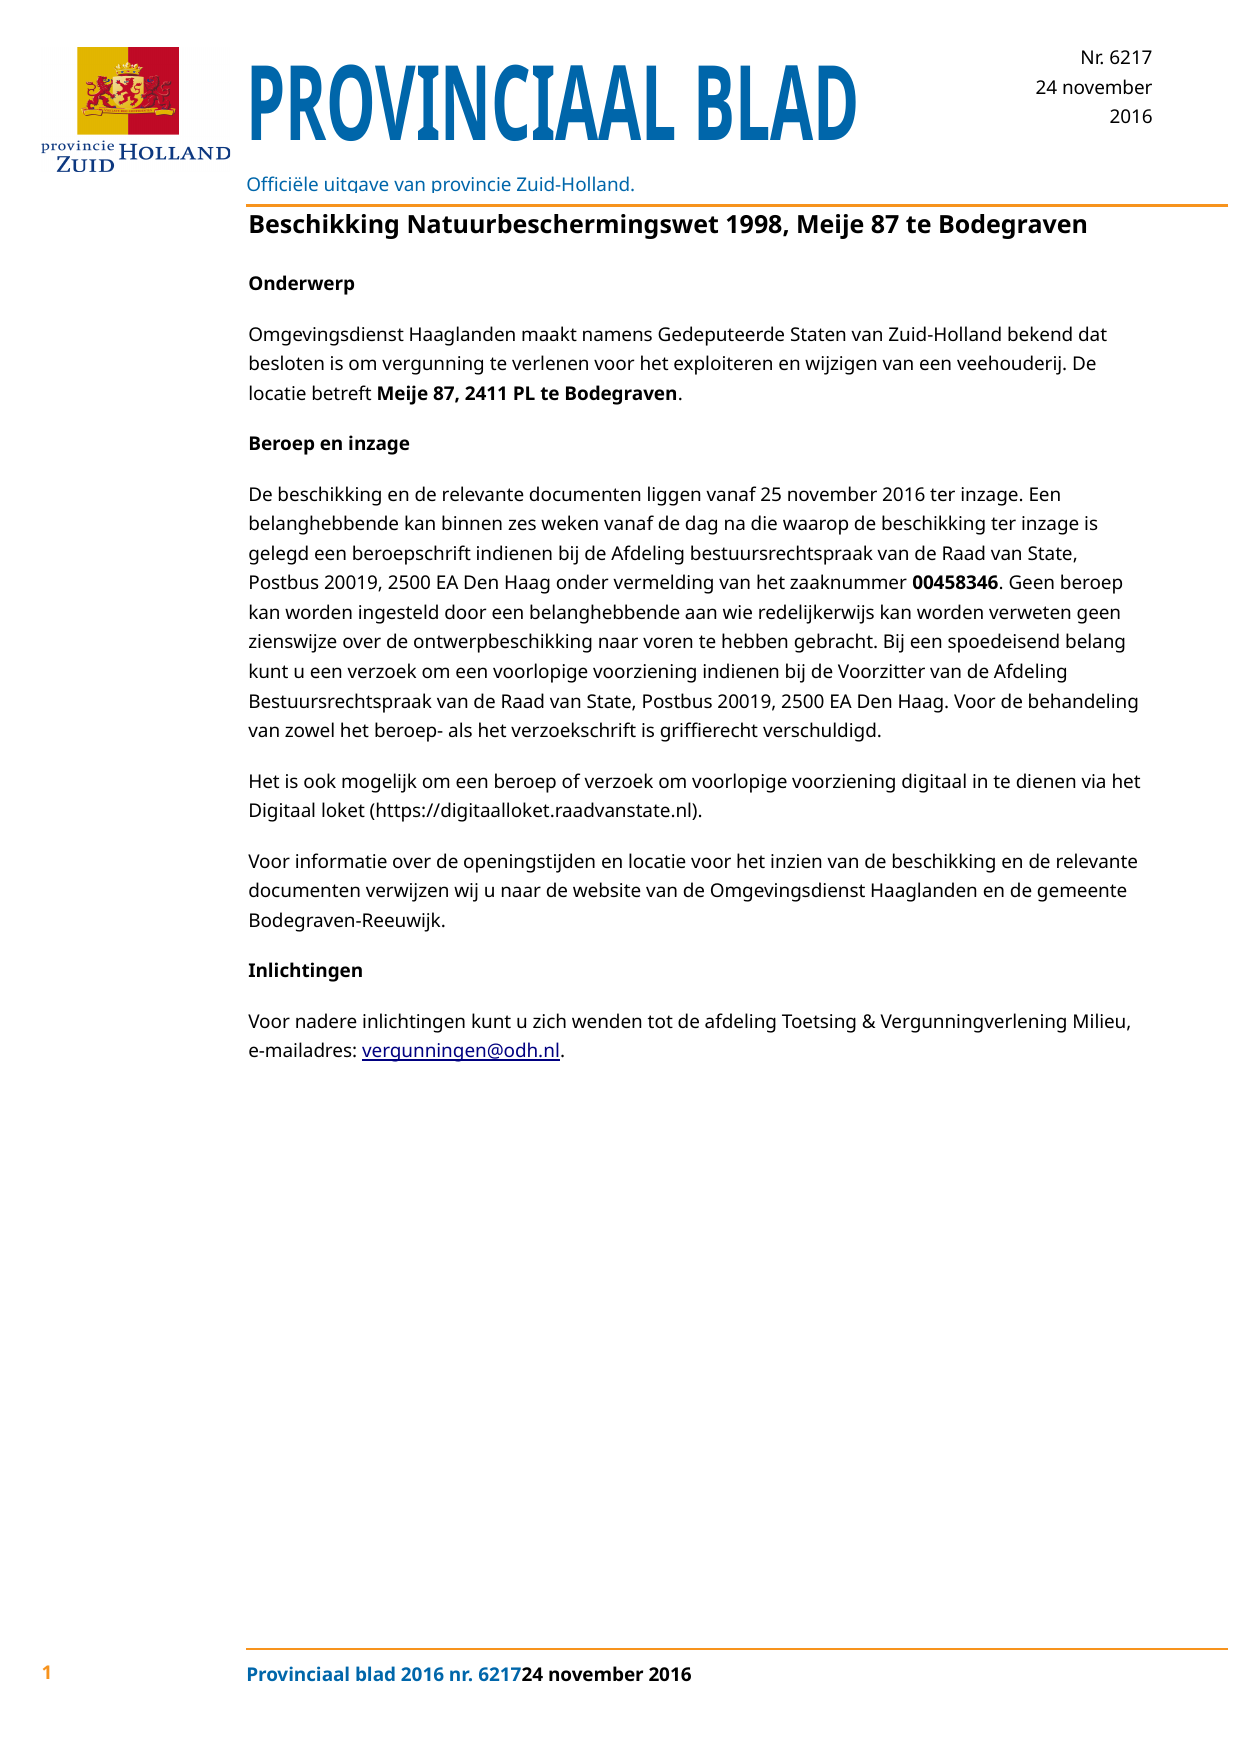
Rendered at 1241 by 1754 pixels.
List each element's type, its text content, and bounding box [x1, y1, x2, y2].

text Voor informatie over de openingstijden en locatie voor het inzien van de beschikking en de relevante documenten verwijzen wij u naar de website van de Omgevingsdienst Haaglanden en de gemeente Bodegraven-Reeuwijk. [248, 848, 1152, 933]
text Beroep en inzage [248, 430, 1152, 456]
picture [41, 47, 231, 172]
text Inlichtingen [248, 957, 1152, 983]
text Omgevingsdienst Haaglanden maakt namens Gedeputeerde Staten van Zuid-Holland bekend dat besloten is om vergunning te verlenen voor het exploiteren en wijzigen van een veehouderij. De locatie betreft Meije 87, 2411 PL te Bodegraven. [248, 321, 1152, 406]
text Onderwerp [248, 270, 1152, 296]
text De beschikking en de relevante documenten liggen vanaf 25 november 2016 ter inzage. Een belanghebbende kan binnen zes weken vanaf de dag na die waarop de beschikking ter inzage is gelegd een beroepschrift indienen bij de Afdeling bestuursrechtspraak van de Raad van State, Postbus 20019, 2500 EA Den Haag onder vermelding van het zaaknummer 00458346. Geen beroep kan worden ingesteld door een belanghebbende aan wie redelijkerwijs kan worden verweten geen zienswijze over de ontwerpbeschikking naar voren te hebben gebracht. Bij een spoedeisend belang kunt u een verzoek om een voorlopige voorziening indienen bij de Voorzitter van de Afdeling Bestuursrechtspraak van de Raad van State, Postbus 20019, 2500 EA Den Haag. Voor de behandeling van zowel het beroep- als het verzoekschrift is griffierecht verschuldigd. [248, 481, 1152, 743]
text Voor nadere inlichtingen kunt u zich wenden tot de afdeling Toetsing & Vergunningverlening Milieu, e-mailadres: vergunningen@odh.nl. [248, 1008, 1152, 1063]
text Het is ook mogelijk om een beroep of verzoek om voorlopige voorziening digitaal in te dienen via het Digitaal loket (https://digitaalloket.raadvanstate.nl). [248, 768, 1152, 823]
text Beschikking Natuurbeschermingswet 1998, Meije 87 te Bodegraven [248, 207, 1152, 241]
